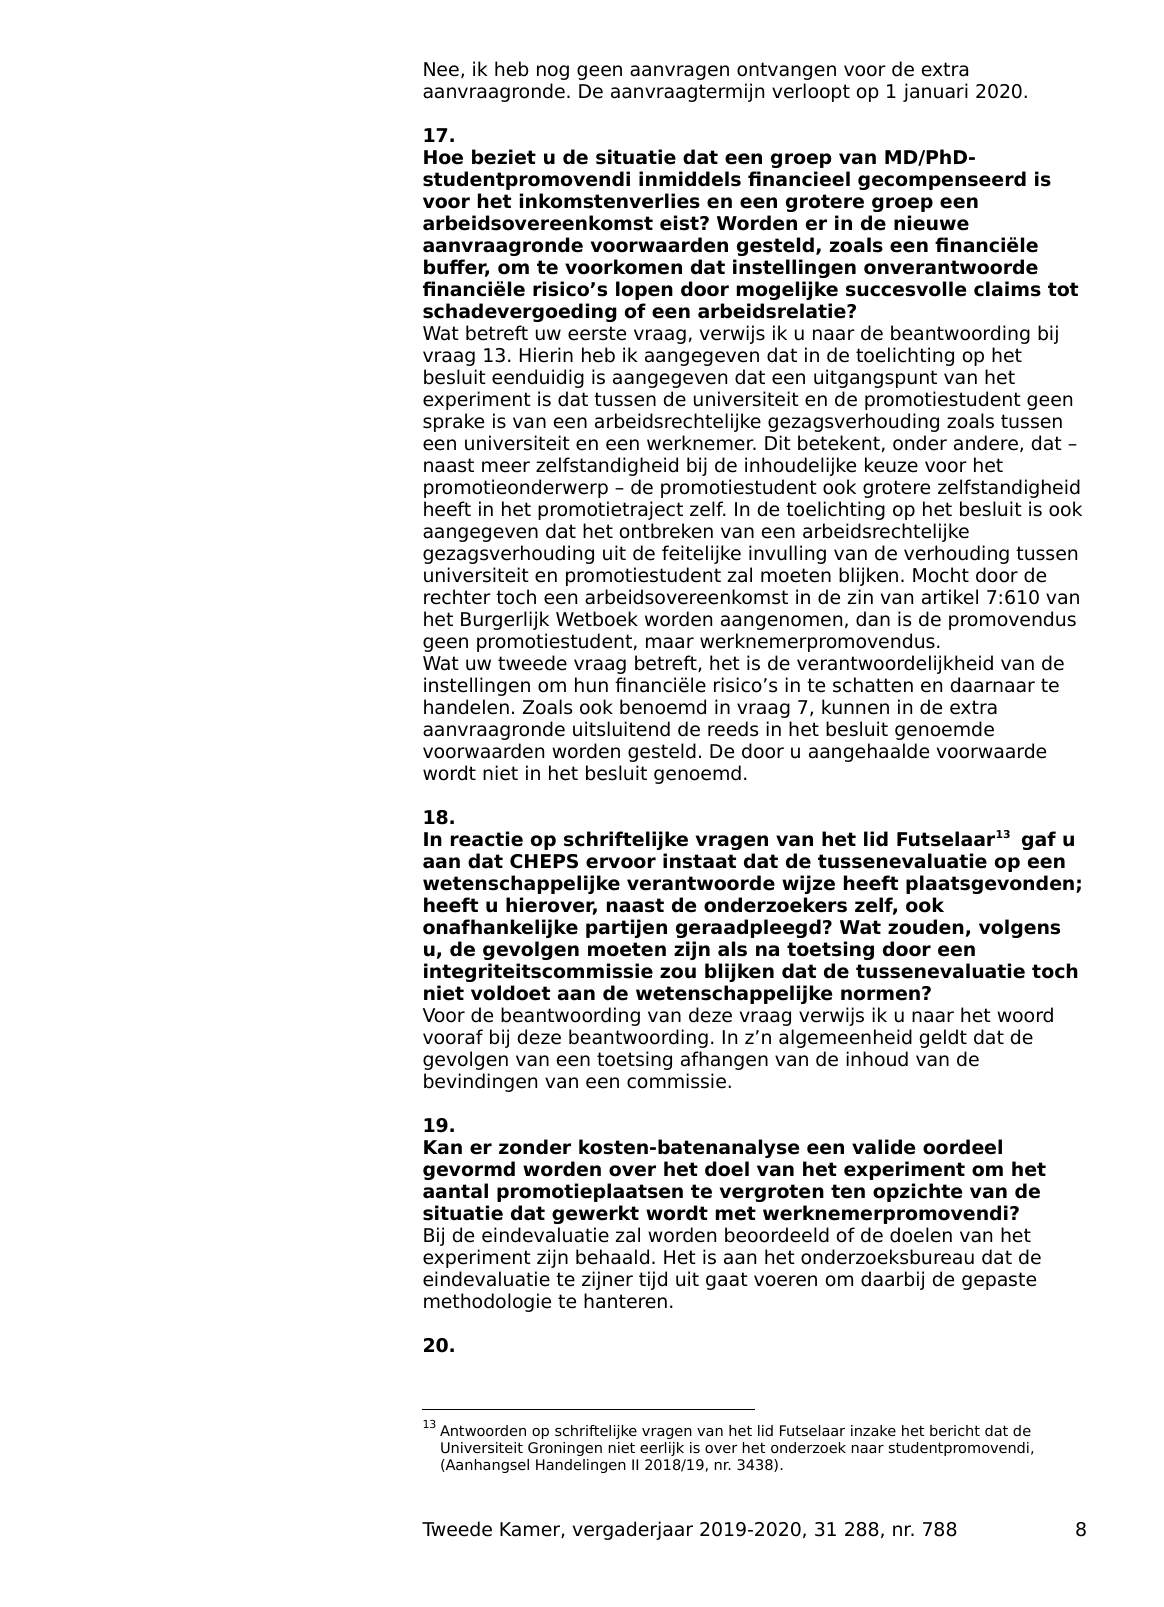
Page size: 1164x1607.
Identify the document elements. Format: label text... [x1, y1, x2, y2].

text 19. [422, 1115, 1087, 1137]
text Hoe beziet u de situatie dat een groep van MD/PhD-studentpromovendi inmiddels financieel gecompenseerd is voor het inkomstenverlies en een grotere groep een arbeidsovereenkomst eist? Worden er in de nieuwe aanvraagronde voorwaarden gesteld, zoals een financiële buffer, om te voorkomen dat instellingen onverantwoorde financiële risico’s lopen door mogelijke succesvolle claims tot schadevergoeding of een arbeidsrelatie? [422, 147, 1087, 323]
text Voor de beantwoording van deze vraag verwijs ik u naar het woord vooraf bij deze beantwoording. In z’n algemeenheid geldt dat de gevolgen van een toetsing afhangen van de inhoud van de bevindingen van een commissie. [422, 1004, 1087, 1092]
text In reactie op schriftelijke vragen van het lid Futselaar gaf u aan dat CHEPS ervoor instaat dat de tussenevaluatie op een wetenschappelijke verantwoorde wijze heeft plaatsgevonden; heeft u hierover, naast de onderzoekers zelf, ook onafhankelijke partijen geraadpleegd? Wat zouden, volgens u, de gevolgen moeten zijn als na toetsing door een integriteitscommissie zou blijken dat de tussenevaluatie toch niet voldoet aan de wetenschappelijke normen? [422, 829, 1087, 1004]
text Bij de eindevaluatie zal worden beoordeeld of de doelen van het experiment zijn behaald. Het is aan het onderzoeksbureau dat de eindevaluatie te zijner tijd uit gaat voeren om daarbij de gepaste methodologie te hanteren. [422, 1224, 1087, 1312]
text Wat uw tweede vraag betreft, het is de verantwoordelijkheid van de instellingen om hun financiële risico’s in te schatten en daarnaar te handelen. Zoals ook benoemd in vraag 7, kunnen in de extra aanvraagronde uitsluitend de reeds in het besluit genoemde voorwaarden worden gesteld. De door u aangehaalde voorwaarde wordt niet in het besluit genoemd. [422, 653, 1087, 784]
text 17. [422, 125, 1087, 147]
text Antwoorden op schriftelijke vragen van het lid Futselaar inzake het bericht dat de Universiteit Groningen niet eerlijk is over het onderzoek naar studentpromovendi, (Aanhangsel Handelingen II 2018/19, nr. 3438). [422, 1418, 1087, 1474]
text 18. [422, 807, 1087, 829]
text Wat betreft uw eerste vraag, verwijs ik u naar de beantwoording bij vraag 13. Hierin heb ik aangegeven dat in de toelichting op het besluit eenduidig is aangegeven dat een uitgangspunt van het experiment is dat tussen de universiteit en de promotiestudent geen sprake is van een arbeidsrechtelijke gezagsverhouding zoals tussen een universiteit en een werknemer. Dit betekent, onder andere, dat – naast meer zelfstandigheid bij de inhoudelijke keuze voor het promotieonderwerp – de promotiestudent ook grotere zelfstandigheid heeft in het promotietraject zelf. In de toelichting op het besluit is ook aangegeven dat het ontbreken van een arbeidsrechtelijke gezagsverhouding uit de feitelijke invulling van de verhouding tussen universiteit en promotiestudent zal moeten blijken. Mocht door de rechter toch een arbeidsovereenkomst in de zin van artikel 7:610 van het Burgerlijk Wetboek worden aangenomen, dan is de promovendus geen promotiestudent, maar werknemerpromovendus. [422, 323, 1087, 653]
text Nee, ik heb nog geen aanvragen ontvangen voor de extra aanvraagronde. De aanvraagtermijn verloopt op 1 januari 2020. [422, 59, 1087, 103]
text 20. [422, 1335, 1087, 1357]
text Kan er zonder kosten-batenanalyse een valide oordeel gevormd worden over het doel van het experiment om het aantal promotieplaatsen te vergroten ten opzichte van de situatie dat gewerkt wordt met werknemerpromovendi? [422, 1137, 1087, 1224]
